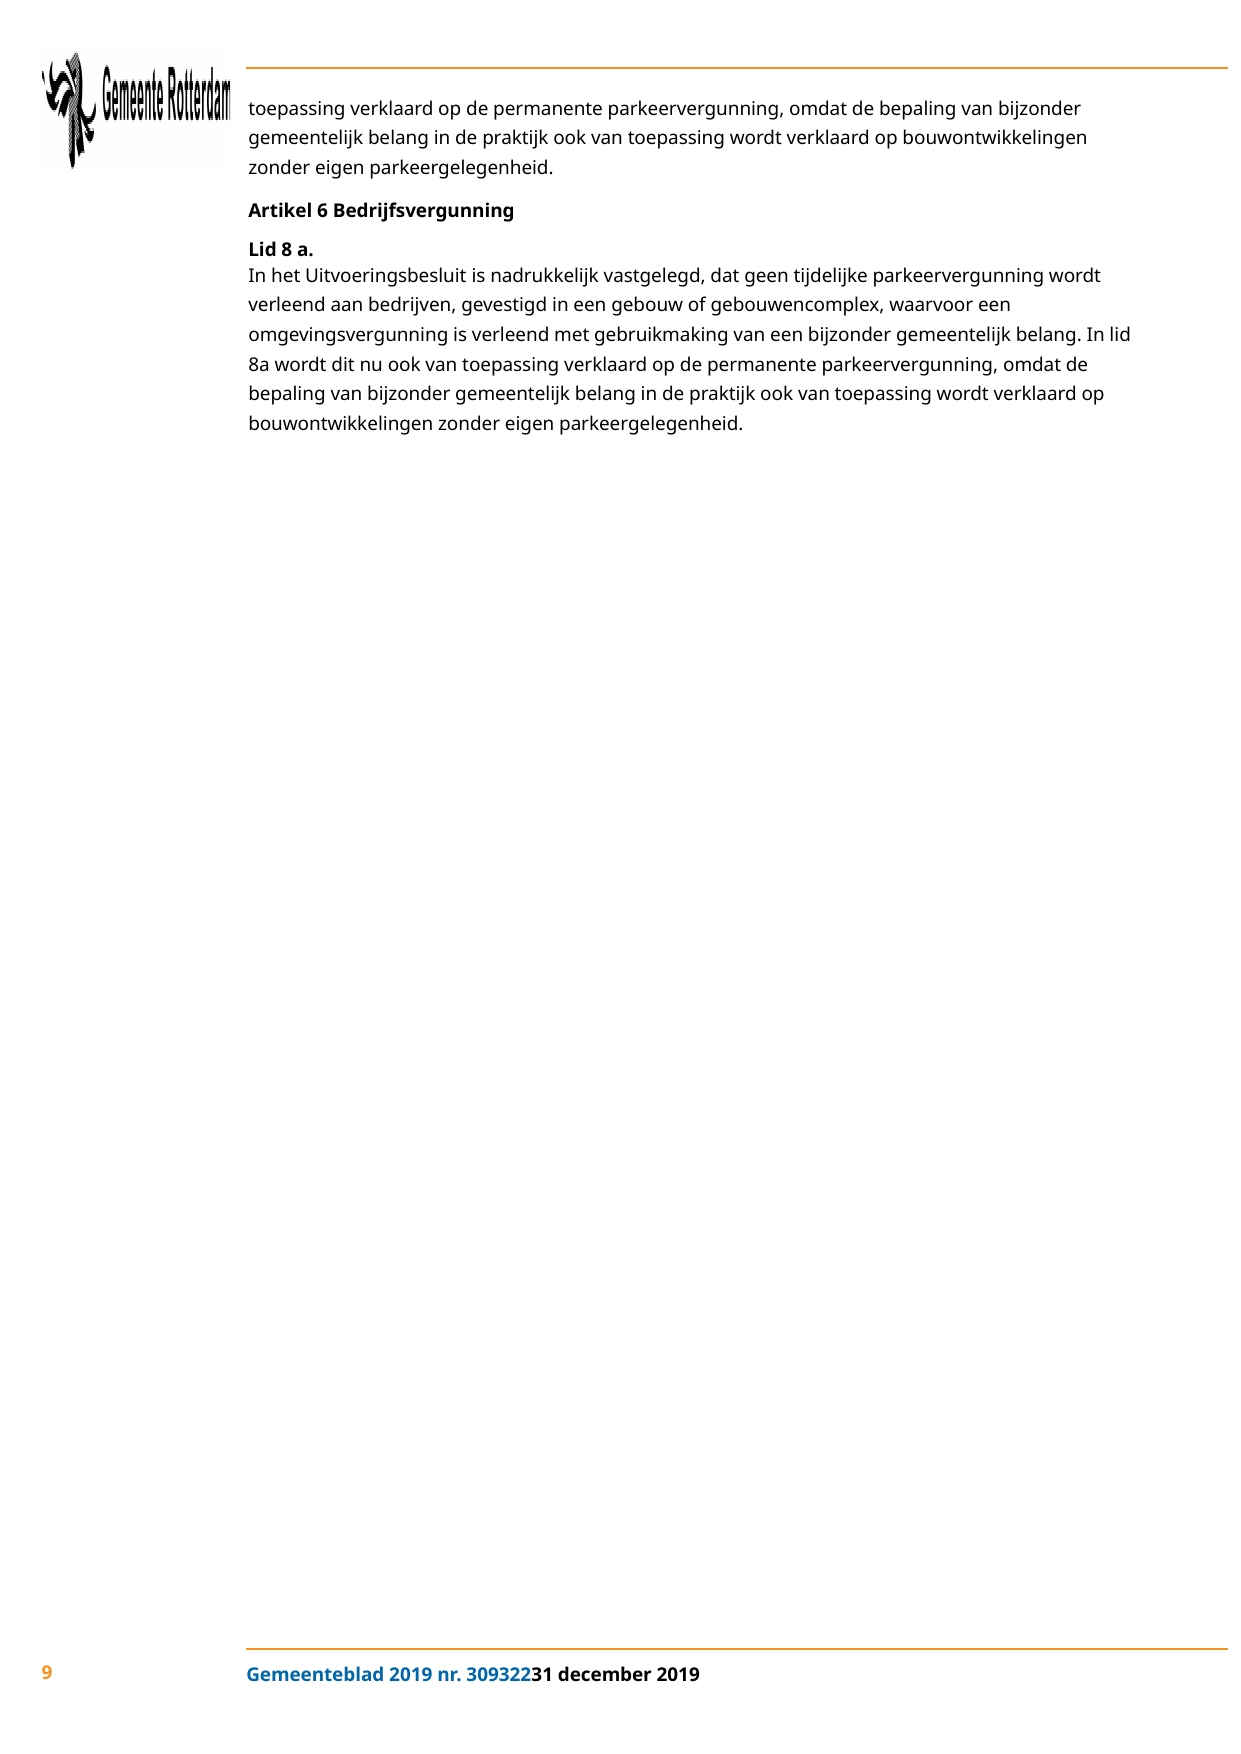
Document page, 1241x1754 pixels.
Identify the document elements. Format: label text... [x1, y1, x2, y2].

text toepassing verklaard op de permanente parkeervergunning, omdat de bepaling van bijzonder gemeentelijk belang in de praktijk ook van toepassing wordt verklaard op bouwontwikkelingen zonder eigen parkeergelegenheid. [248, 95, 1152, 180]
text Artikel 6 Bedrijfsvergunning [248, 197, 1152, 223]
text Lid 8 a. [248, 236, 1152, 262]
text In het Uitvoeringsbesluit is nadrukkelijk vastgelegd, dat geen tijdelijke parkeervergunning wordt verleend aan bedrijven, gevestigd in een gebouw of gebouwencomplex, waarvoor een omgevingsvergunning is verleend met gebruikmaking van een bijzonder gemeentelijk belang. In lid 8a wordt dit nu ook van toepassing verklaard op de permanente parkeervergunning, omdat de bepaling van bijzonder gemeentelijk belang in de praktijk ook van toepassing wordt verklaard op bouwontwikkelingen zonder eigen parkeergelegenheid. [248, 262, 1152, 436]
picture [41, 47, 231, 172]
